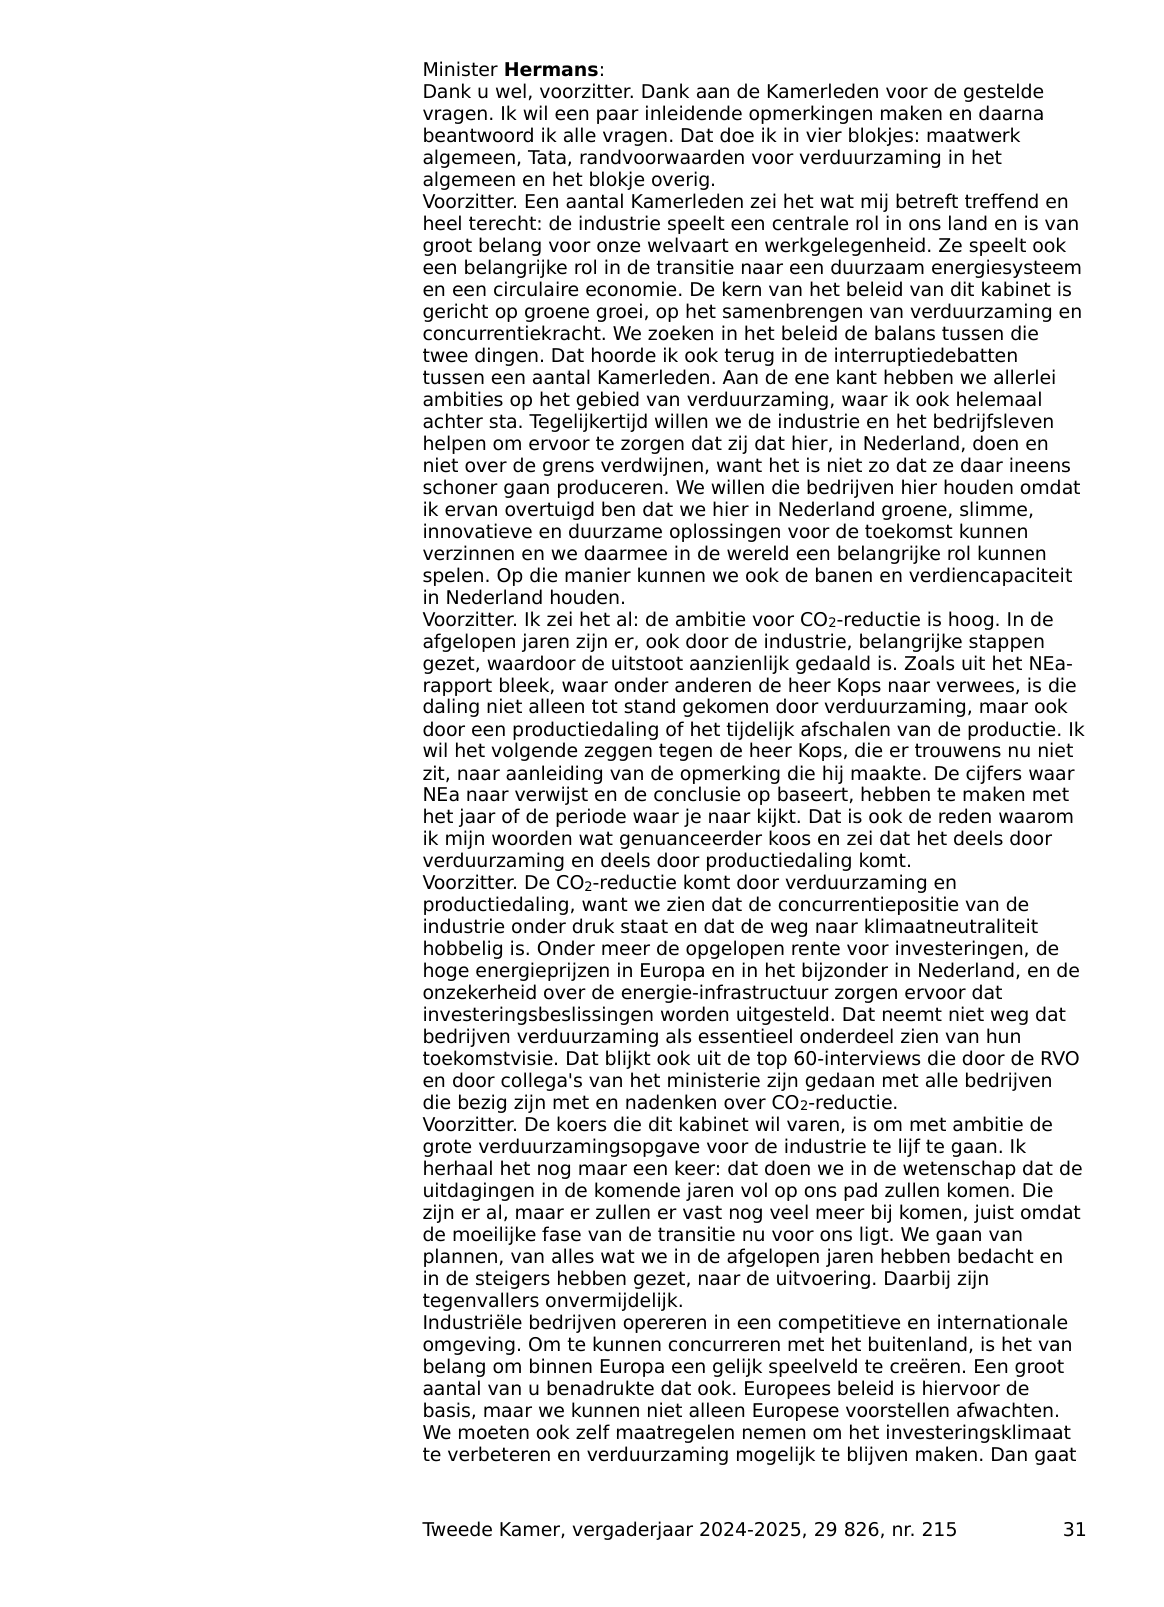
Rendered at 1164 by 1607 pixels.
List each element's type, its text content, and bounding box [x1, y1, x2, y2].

text Minister Hermans: [422, 59, 1087, 81]
text Voorzitter. Ik zei het al: de ambitie voor CO2-reductie is hoog. In de afgelopen jaren zijn er, ook door de industrie, belangrijke stappen gezet, waardoor de uitstoot aanzienlijk gedaald is. Zoals uit het NEa-rapport bleek, waar onder anderen de heer Kops naar verwees, is die daling niet alleen tot stand gekomen door verduurzaming, maar ook door een productiedaling of het tijdelijk afschalen van de productie. Ik wil het volgende zeggen tegen de heer Kops, die er trouwens nu niet zit, naar aanleiding van de opmerking die hij maakte. De cijfers waar NEa naar verwijst en de conclusie op baseert, hebben te maken met het jaar of de periode waar je naar kijkt. Dat is ook de reden waarom ik mijn woorden wat genuanceerder koos en zei dat het deels door verduurzaming en deels door productiedaling komt. [422, 608, 1087, 872]
text Voorzitter. Een aantal Kamerleden zei het wat mij betreft treffend en heel terecht: de industrie speelt een centrale rol in ons land en is van groot belang voor onze welvaart en werkgelegenheid. Ze speelt ook een belangrijke rol in de transitie naar een duurzaam energiesysteem en een circulaire economie. De kern van het beleid van dit kabinet is gericht op groene groei, op het samenbrengen van verduurzaming en concurrentiekracht. We zoeken in het beleid de balans tussen die twee dingen. Dat hoorde ik ook terug in de interruptiedebatten tussen een aantal Kamerleden. Aan de ene kant hebben we allerlei ambities op het gebied van verduurzaming, waar ik ook helemaal achter sta. Tegelijkertijd willen we de industrie en het bedrijfsleven helpen om ervoor te zorgen dat zij dat hier, in Nederland, doen en niet over de grens verdwijnen, want het is niet zo dat ze daar ineens schoner gaan produceren. We willen die bedrijven hier houden omdat ik ervan overtuigd ben dat we hier in Nederland groene, slimme, innovatieve en duurzame oplossingen voor de toekomst kunnen verzinnen en we daarmee in de wereld een belangrijke rol kunnen spelen. Op die manier kunnen we ook de banen en verdiencapaciteit in Nederland houden. [422, 191, 1087, 608]
text Voorzitter. De koers die dit kabinet wil varen, is om met ambitie de grote verduurzamingsopgave voor de industrie te lijf te gaan. Ik herhaal het nog maar een keer: dat doen we in de wetenschap dat de uitdagingen in de komende jaren vol op ons pad zullen komen. Die zijn er al, maar er zullen er vast nog veel meer bij komen, juist omdat de moeilijke fase van de transitie nu voor ons ligt. We gaan van plannen, van alles wat we in de afgelopen jaren hebben bedacht en in de steigers hebben gezet, naar de uitvoering. Daarbij zijn tegenvallers onvermijdelijk. [422, 1114, 1087, 1312]
text Industriële bedrijven opereren in een competitieve en internationale omgeving. Om te kunnen concurreren met het buitenland, is het van belang om binnen Europa een gelijk speelveld te creëren. Een groot aantal van u benadrukte dat ook. Europees beleid is hiervoor de basis, maar we kunnen niet alleen Europese voorstellen afwachten. We moeten ook zelf maatregelen nemen om het investeringsklimaat te verbeteren en verduurzaming mogelijk te blijven maken. Dan gaat [422, 1312, 1087, 1466]
text Dank u wel, voorzitter. Dank aan de Kamerleden voor de gestelde vragen. Ik wil een paar inleidende opmerkingen maken en daarna beantwoord ik alle vragen. Dat doe ik in vier blokjes: maatwerk algemeen, Tata, randvoorwaarden voor verduurzaming in het algemeen en het blokje overig. [422, 81, 1087, 191]
text Voorzitter. De CO2-reductie komt door verduurzaming en productiedaling, want we zien dat de concurrentiepositie van de industrie onder druk staat en dat de weg naar klimaatneutraliteit hobbelig is. Onder meer de opgelopen rente voor investeringen, de hoge energieprijzen in Europa en in het bijzonder in Nederland, en de onzekerheid over de energie-infrastructuur zorgen ervoor dat investeringsbeslissingen worden uitgesteld. Dat neemt niet weg dat bedrijven verduurzaming als essentieel onderdeel zien van hun toekomstvisie. Dat blijkt ook uit de top 60-interviews die door de RVO en door collega's van het ministerie zijn gedaan met alle bedrijven die bezig zijn met en nadenken over CO2-reductie. [422, 872, 1087, 1114]
